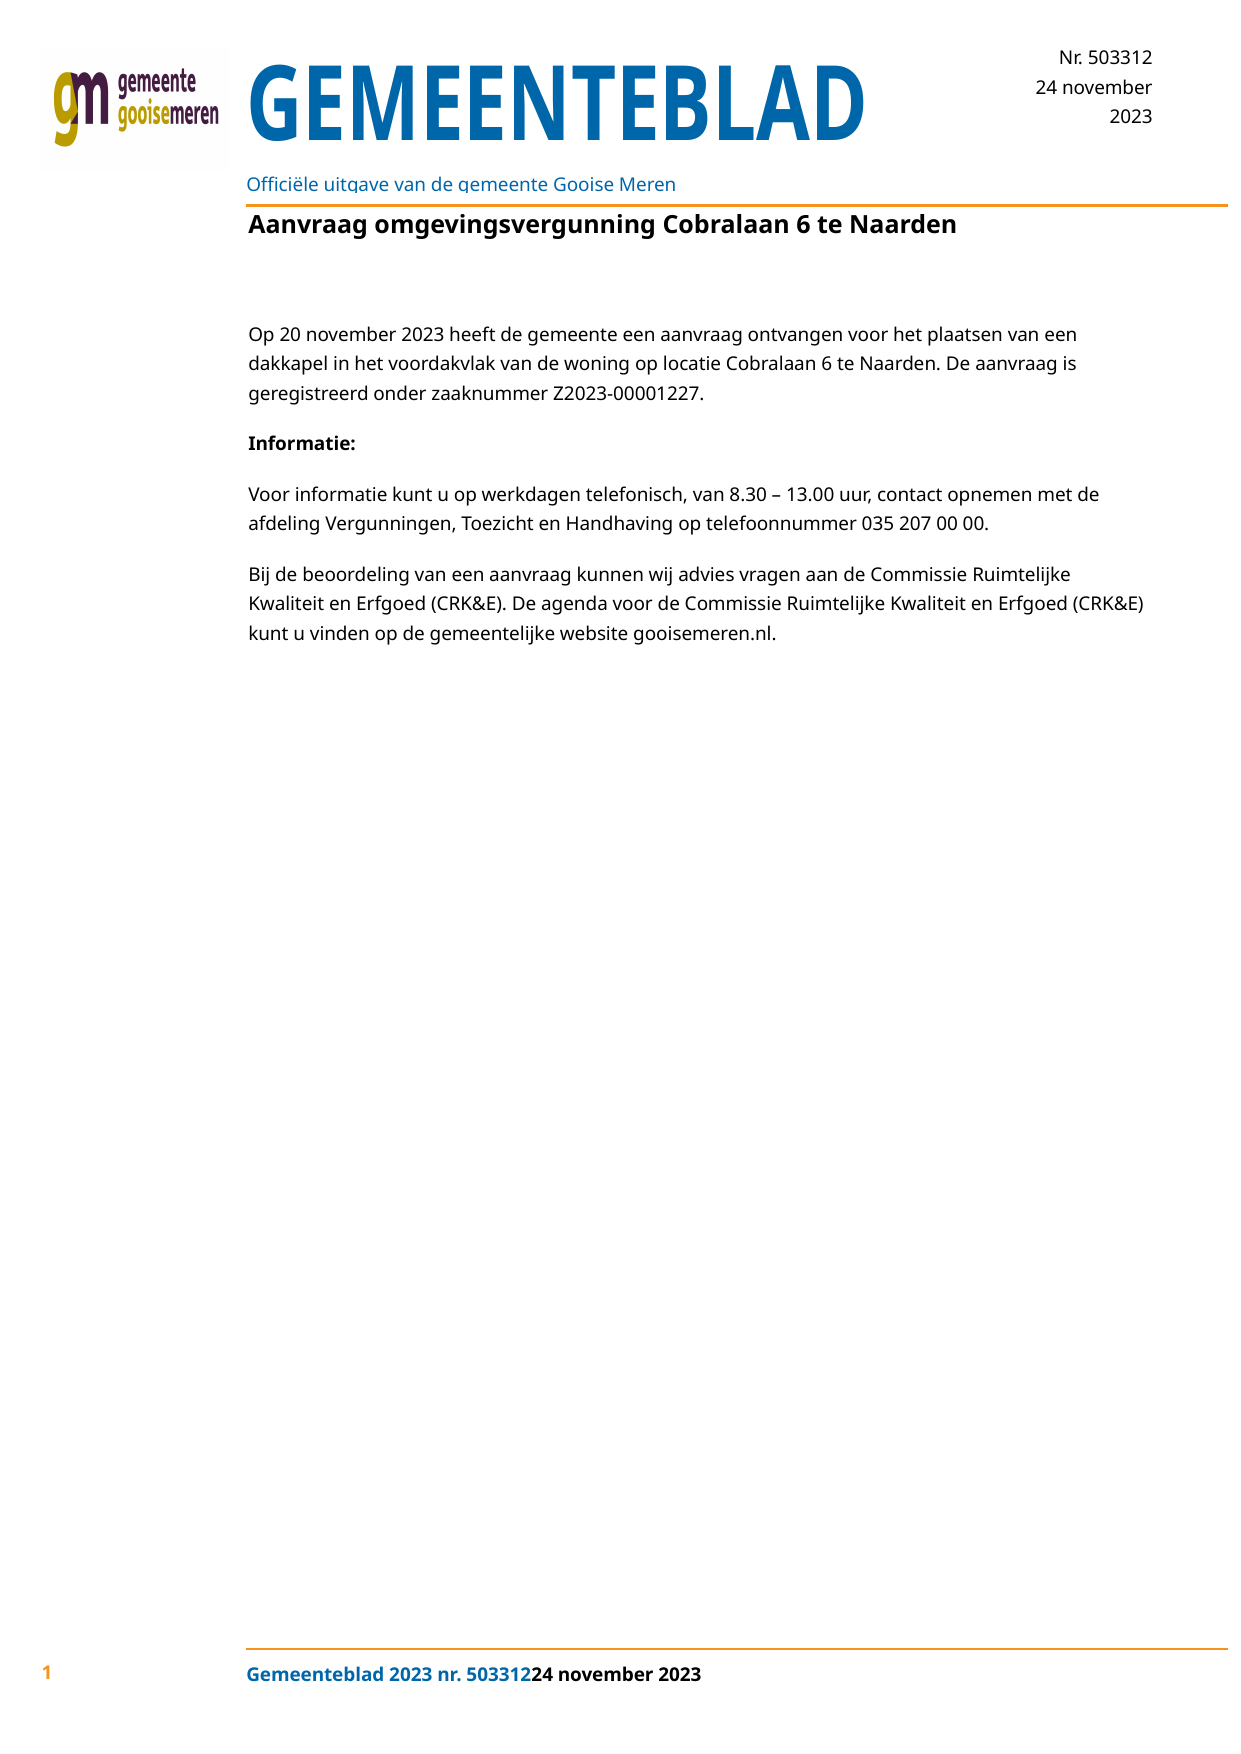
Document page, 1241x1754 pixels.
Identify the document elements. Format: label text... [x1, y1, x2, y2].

text Aanvraag omgevingsvergunning Cobralaan 6 te Naarden [248, 207, 1152, 241]
text Op 20 november 2023 heeft de gemeente een aanvraag ontvangen voor het plaatsen van een dakkapel in het voordakvlak van de woning op locatie Cobralaan 6 te Naarden. De aanvraag is geregistreerd onder zaaknummer Z2023-00001227. [248, 321, 1152, 406]
picture [41, 47, 231, 172]
text Informatie: [248, 430, 1152, 456]
text Bij de beoordeling van een aanvraag kunnen wij advies vragen aan de Commissie Ruimtelijke Kwaliteit en Erfgoed (CRK&E). De agenda voor de Commissie Ruimtelijke Kwaliteit en Erfgoed (CRK&E) kunt u vinden op de gemeentelijke website gooisemeren.nl. [248, 561, 1152, 646]
text Voor informatie kunt u op werkdagen telefonisch, van 8.30 – 13.00 uur, contact opnemen met de afdeling Vergunningen, Toezicht en Handhaving op telefoonnummer 035 207 00 00. [248, 481, 1152, 536]
